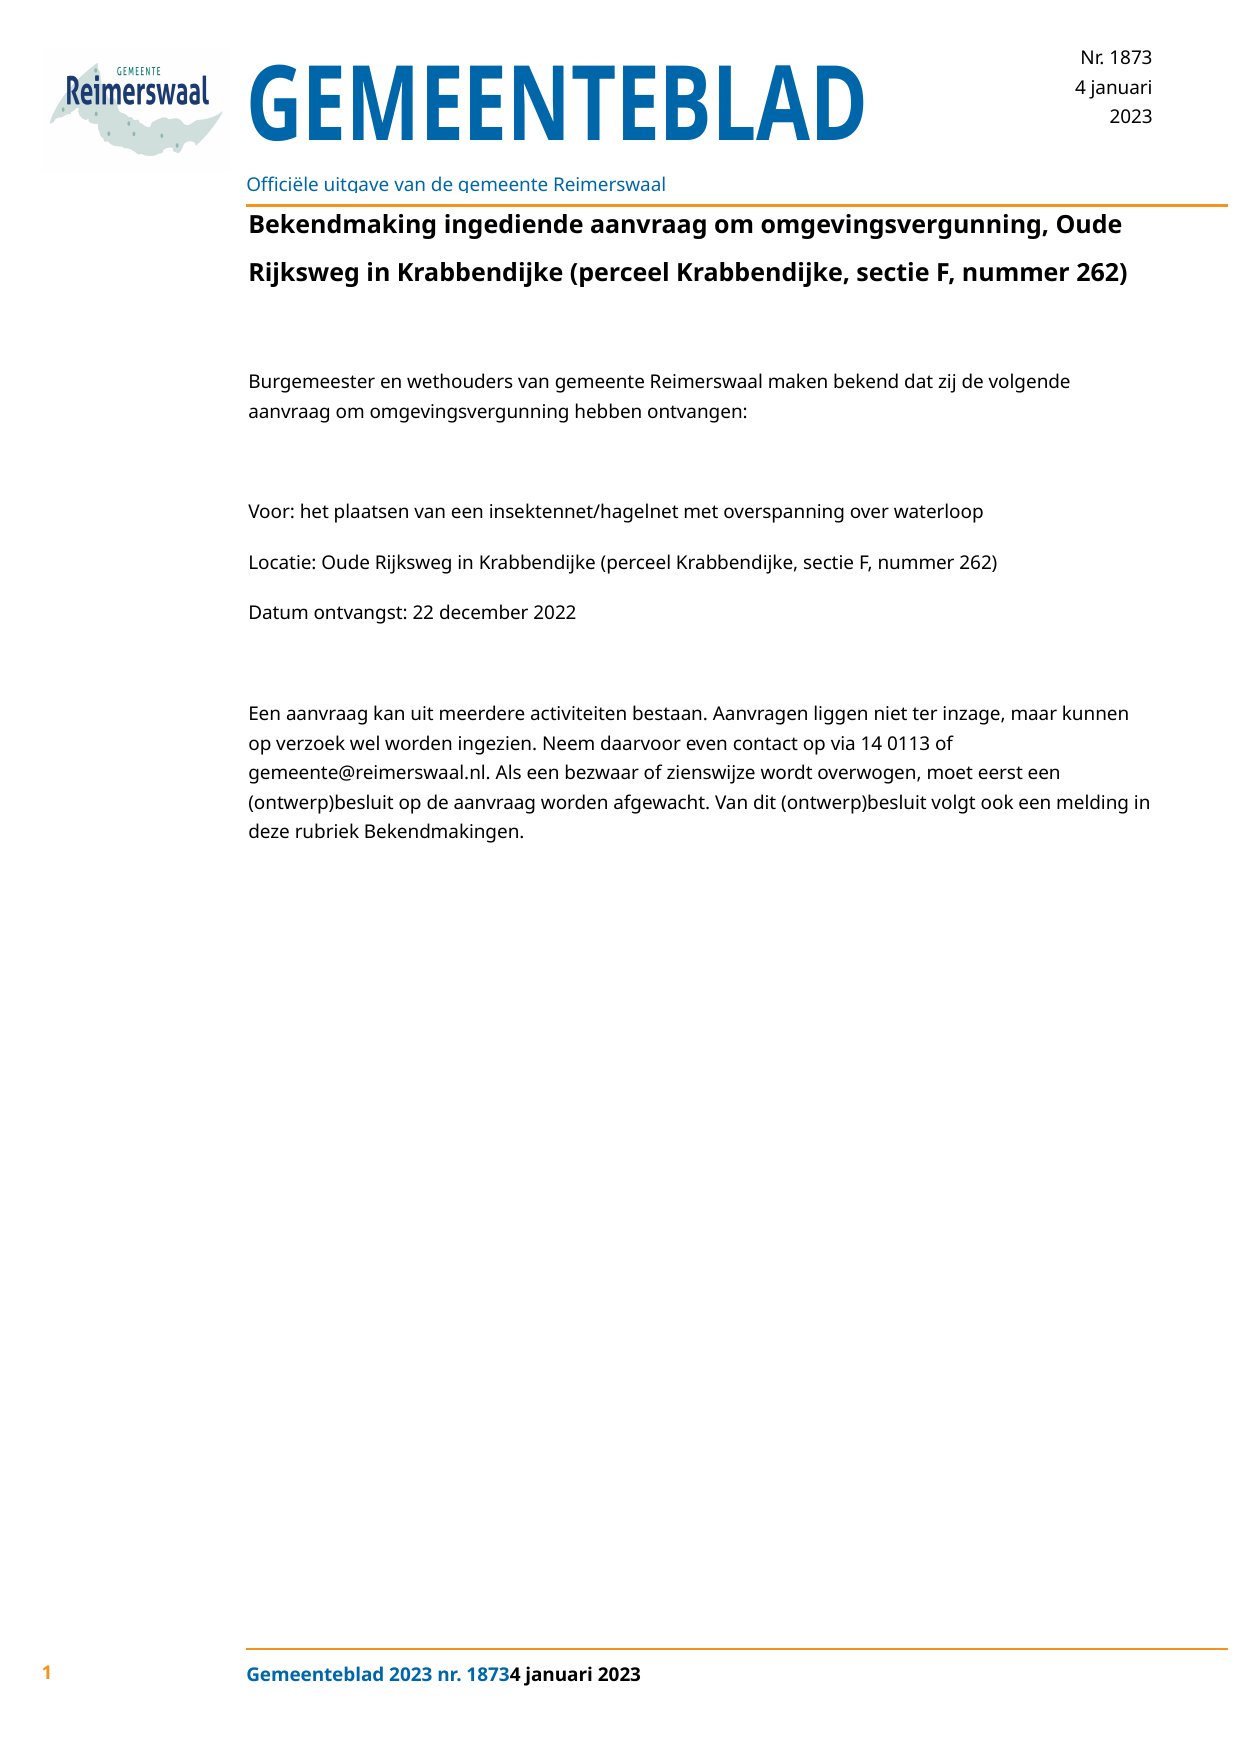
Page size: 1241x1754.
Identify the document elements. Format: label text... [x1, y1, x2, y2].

text Een aanvraag kan uit meerdere activiteiten bestaan. Aanvragen liggen niet ter inzage, maar kunnen op verzoek wel worden ingezien. Neem daarvoor even contact op via 14 0113 of gemeente@reimerswaal.nl. Als een bezwaar of zienswijze wordt overwogen, moet eerst een (ontwerp)besluit op de aanvraag worden afgewacht. Van dit (ontwerp)besluit volgt ook een melding in deze rubriek Bekendmakingen. [248, 700, 1152, 844]
text Voor: het plaatsen van een insektennet/hagelnet met overspanning over waterloop [248, 499, 1152, 524]
text Locatie: Oude Rijksweg in Krabbendijke (perceel Krabbendijke, sectie F, nummer 262) [248, 549, 1152, 575]
text Burgemeester en wethouders van gemeente Reimerswaal maken bekend dat zij de volgende aanvraag om omgevingsvergunning hebben ontvangen: [248, 368, 1152, 424]
picture [41, 47, 231, 172]
text Bekendmaking ingediende aanvraag om omgevingsvergunning, Oude Rijksweg in Krabbendijke (perceel Krabbendijke, sectie F, nummer 262) [248, 207, 1152, 288]
text Datum ontvangst: 22 december 2022 [248, 599, 1152, 625]
